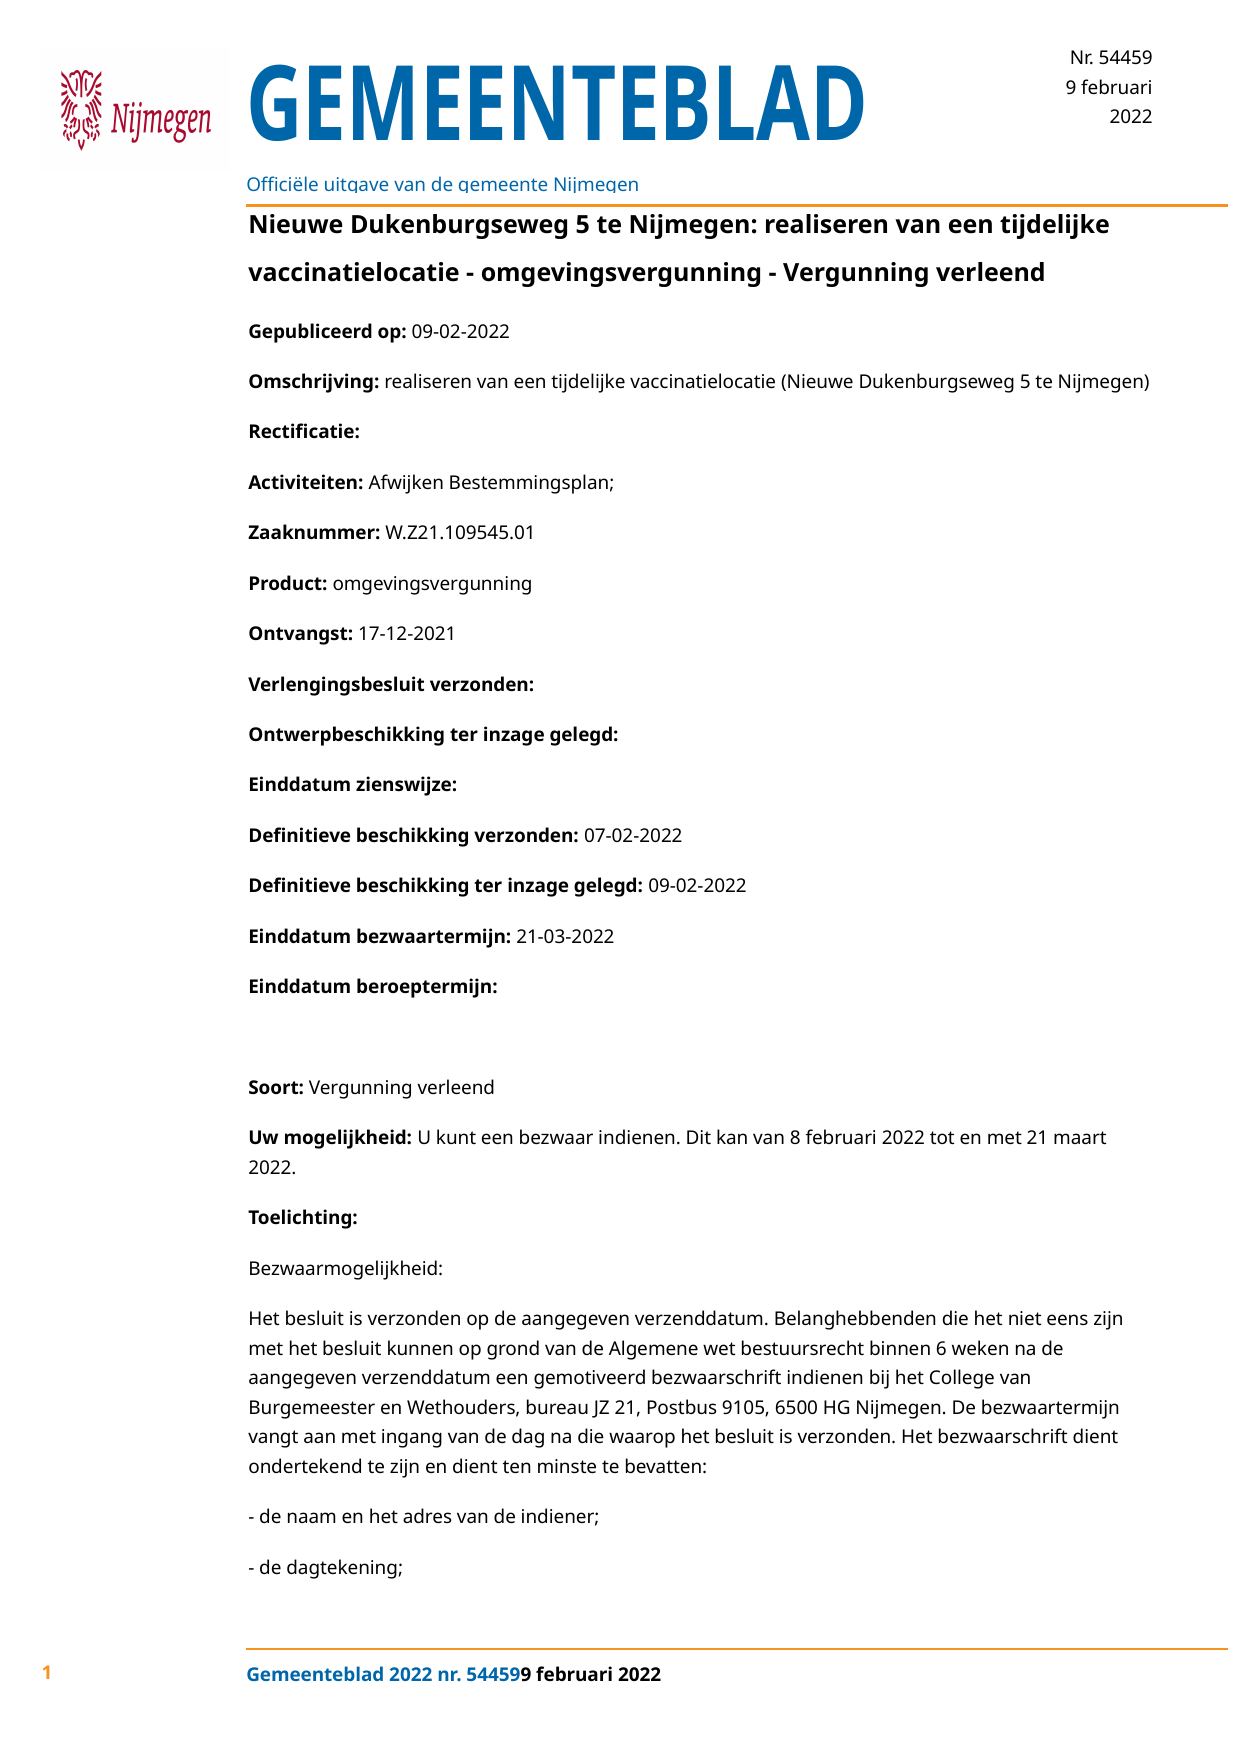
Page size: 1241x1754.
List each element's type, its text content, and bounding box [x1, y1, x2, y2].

text Gepubliceerd op: 09-02-2022 [248, 318, 1152, 344]
text Zaaknummer: W.Z21.109545.01 [248, 519, 1152, 545]
text Einddatum bezwaartermijn: 21-03-2022 [248, 923, 1152, 949]
text Rectificatie: [248, 419, 1152, 444]
text Definitieve beschikking verzonden: 07-02-2022 [248, 822, 1152, 848]
text Soort: Vergunning verleend [248, 1074, 1152, 1100]
text Toelichting: [248, 1204, 1152, 1230]
text Ontvangst: 17-12-2021 [248, 620, 1152, 646]
text Omschrijving: realiseren van een tijdelijke vaccinatielocatie (Nieuwe Dukenburgseweg 5 te Nijmegen) [248, 368, 1152, 394]
text Einddatum beroeptermijn: [248, 973, 1152, 999]
text Uw mogelijkheid: U kunt een bezwaar indienen. Dit kan van 8 februari 2022 tot en met 21 maart 2022. [248, 1124, 1152, 1180]
text Bezwaarmogelijkheid: [248, 1255, 1152, 1281]
text Nieuwe Dukenburgseweg 5 te Nijmegen: realiseren van een tijdelijke vaccinatielocatie - omgevingsvergunning - Vergunning verleend [248, 207, 1152, 288]
text Einddatum zienswijze: [248, 772, 1152, 797]
text Verlengingsbesluit verzonden: [248, 671, 1152, 697]
text Definitieve beschikking ter inzage gelegd: 09-02-2022 [248, 872, 1152, 898]
text - de naam en het adres van de indiener; [248, 1504, 1152, 1529]
picture [41, 47, 231, 172]
text Ontwerpbeschikking ter inzage gelegd: [248, 721, 1152, 747]
text Product: omgevingsvergunning [248, 570, 1152, 596]
text - de dagtekening; [248, 1554, 1152, 1580]
text Activiteiten: Afwijken Bestemmingsplan; [248, 469, 1152, 495]
text Het besluit is verzonden op de aangegeven verzenddatum. Belanghebbenden die het niet eens zijn met het besluit kunnen op grond van de Algemene wet bestuursrecht binnen 6 weken na de aangegeven verzenddatum een gemotiveerd bezwaarschrift indienen bij het College van Burgemeester en Wethouders, bureau JZ 21, Postbus 9105, 6500 HG Nijmegen. De bezwaartermijn vangt aan met ingang van de dag na die waarop het besluit is verzonden. Het bezwaarschrift dient ondertekend te zijn en dient ten minste te bevatten: [248, 1305, 1152, 1479]
